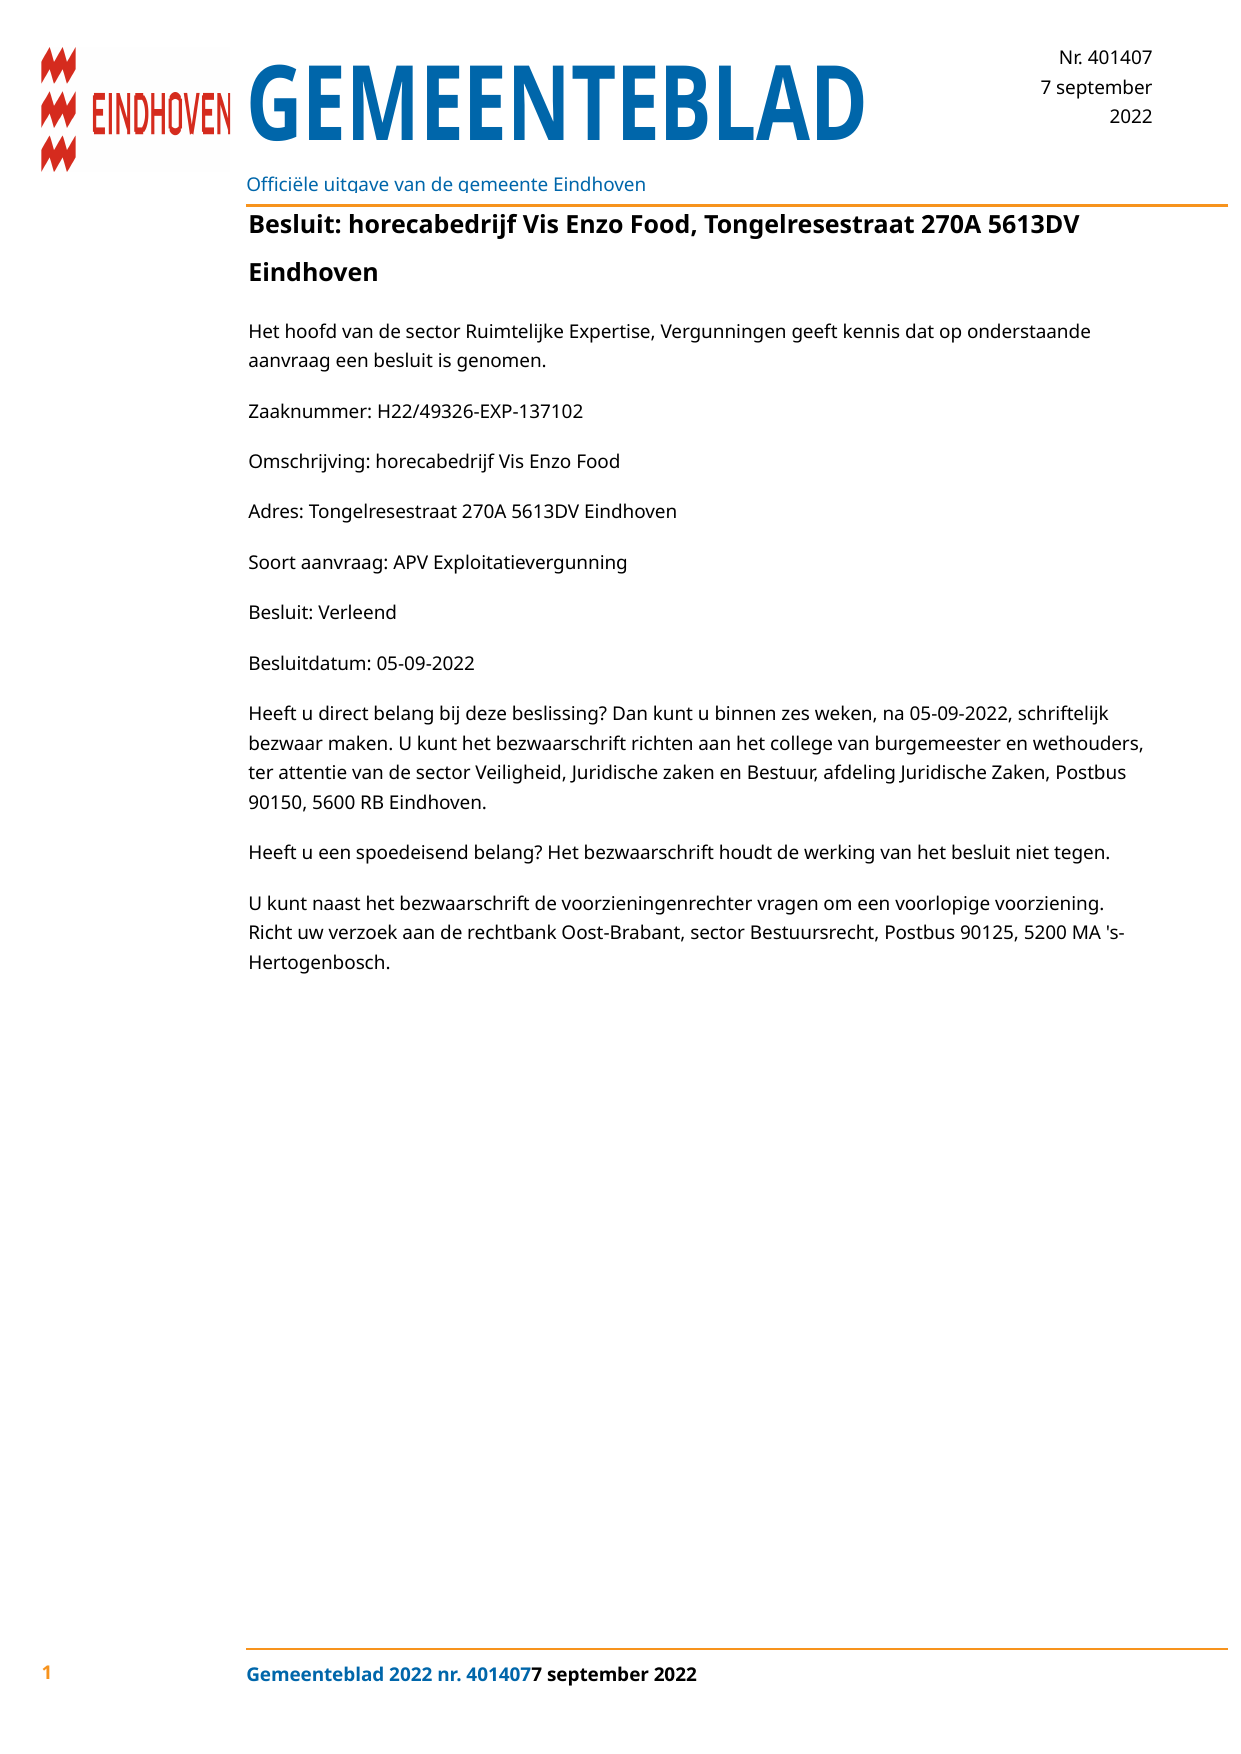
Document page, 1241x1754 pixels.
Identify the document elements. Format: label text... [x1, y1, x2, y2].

text Adres: Tongelresestraat 270A 5613DV Eindhoven [248, 499, 1152, 524]
text Zaaknummer: H22/49326-EXP-137102 [248, 398, 1152, 424]
text Besluitdatum: 05-09-2022 [248, 650, 1152, 676]
text Heeft u direct belang bij deze beslissing? Dan kunt u binnen zes weken, na 05-09-2022, schriftelijk bezwaar maken. U kunt het bezwaarschrift richten aan het college van burgemeester en wethouders, ter attentie van de sector Veiligheid, Juridische zaken en Bestuur, afdeling Juridische Zaken, Postbus 90150, 5600 RB Eindhoven. [248, 700, 1152, 815]
text Besluit: horecabedrijf Vis Enzo Food, Tongelresestraat 270A 5613DV Eindhoven [248, 207, 1152, 288]
text Omschrijving: horecabedrijf Vis Enzo Food [248, 448, 1152, 474]
text Soort aanvraag: APV Exploitatievergunning [248, 549, 1152, 575]
text Het hoofd van de sector Ruimtelijke Expertise, Vergunningen geeft kennis dat op onderstaande aanvraag een besluit is genomen. [248, 318, 1152, 373]
text U kunt naast het bezwaarschrift de voorzieningenrechter vragen om een voorlopige voorziening. Richt uw verzoek aan de rechtbank Oost-Brabant, sector Bestuursrecht, Postbus 90125, 5200 MA 's-Hertogenbosch. [248, 890, 1152, 975]
picture [41, 47, 231, 172]
text Heeft u een spoedeisend belang? Het bezwaarschrift houdt de werking van het besluit niet tegen. [248, 839, 1152, 865]
text Besluit: Verleend [248, 599, 1152, 625]
